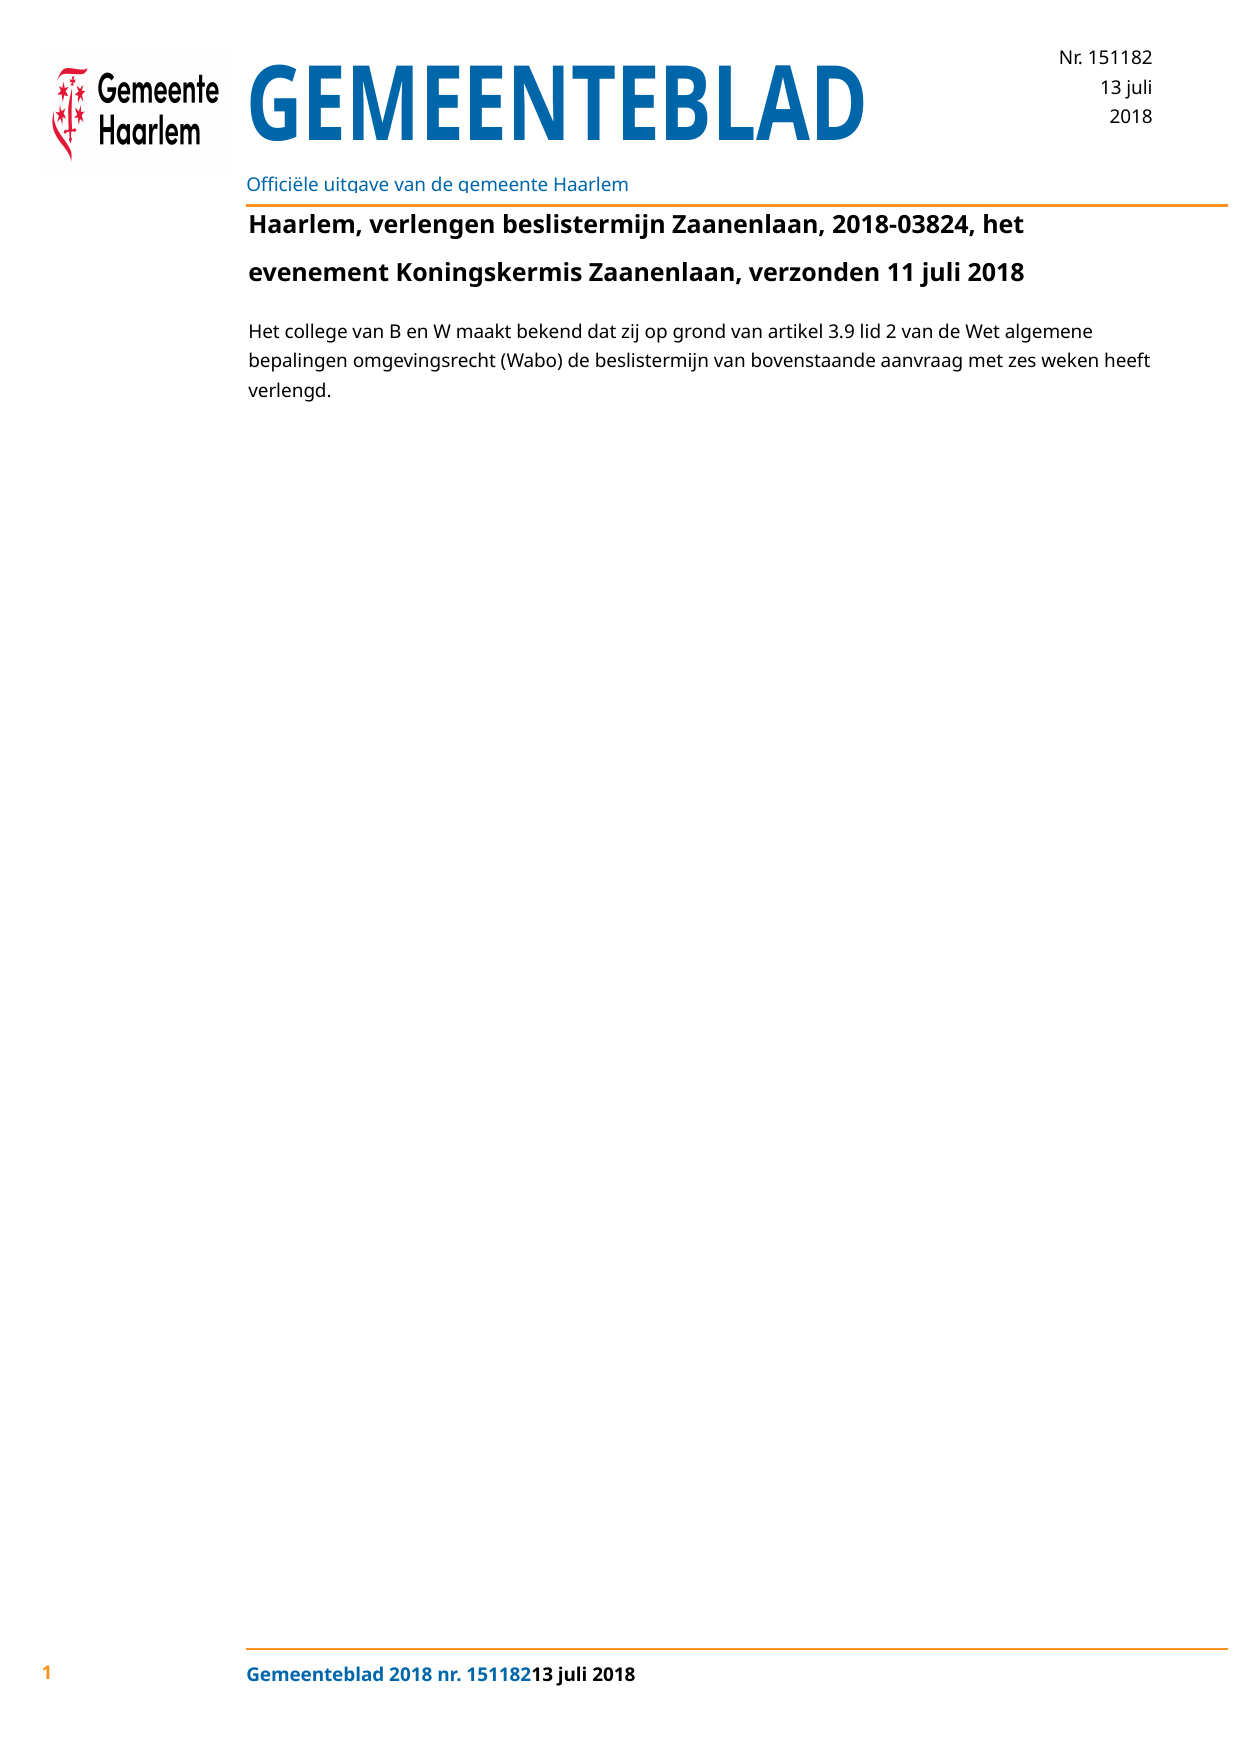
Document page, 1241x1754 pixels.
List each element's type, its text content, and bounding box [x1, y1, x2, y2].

picture [41, 47, 231, 172]
text Haarlem, verlengen beslistermijn Zaanenlaan, 2018-03824, het evenement Koningskermis Zaanenlaan, verzonden 11 juli 2018 [248, 207, 1152, 288]
text Het college van B en W maakt bekend dat zij op grond van artikel 3.9 lid 2 van de Wet algemene bepalingen omgevingsrecht (Wabo) de beslistermijn van bovenstaande aanvraag met zes weken heeft verlengd. [248, 318, 1152, 403]
